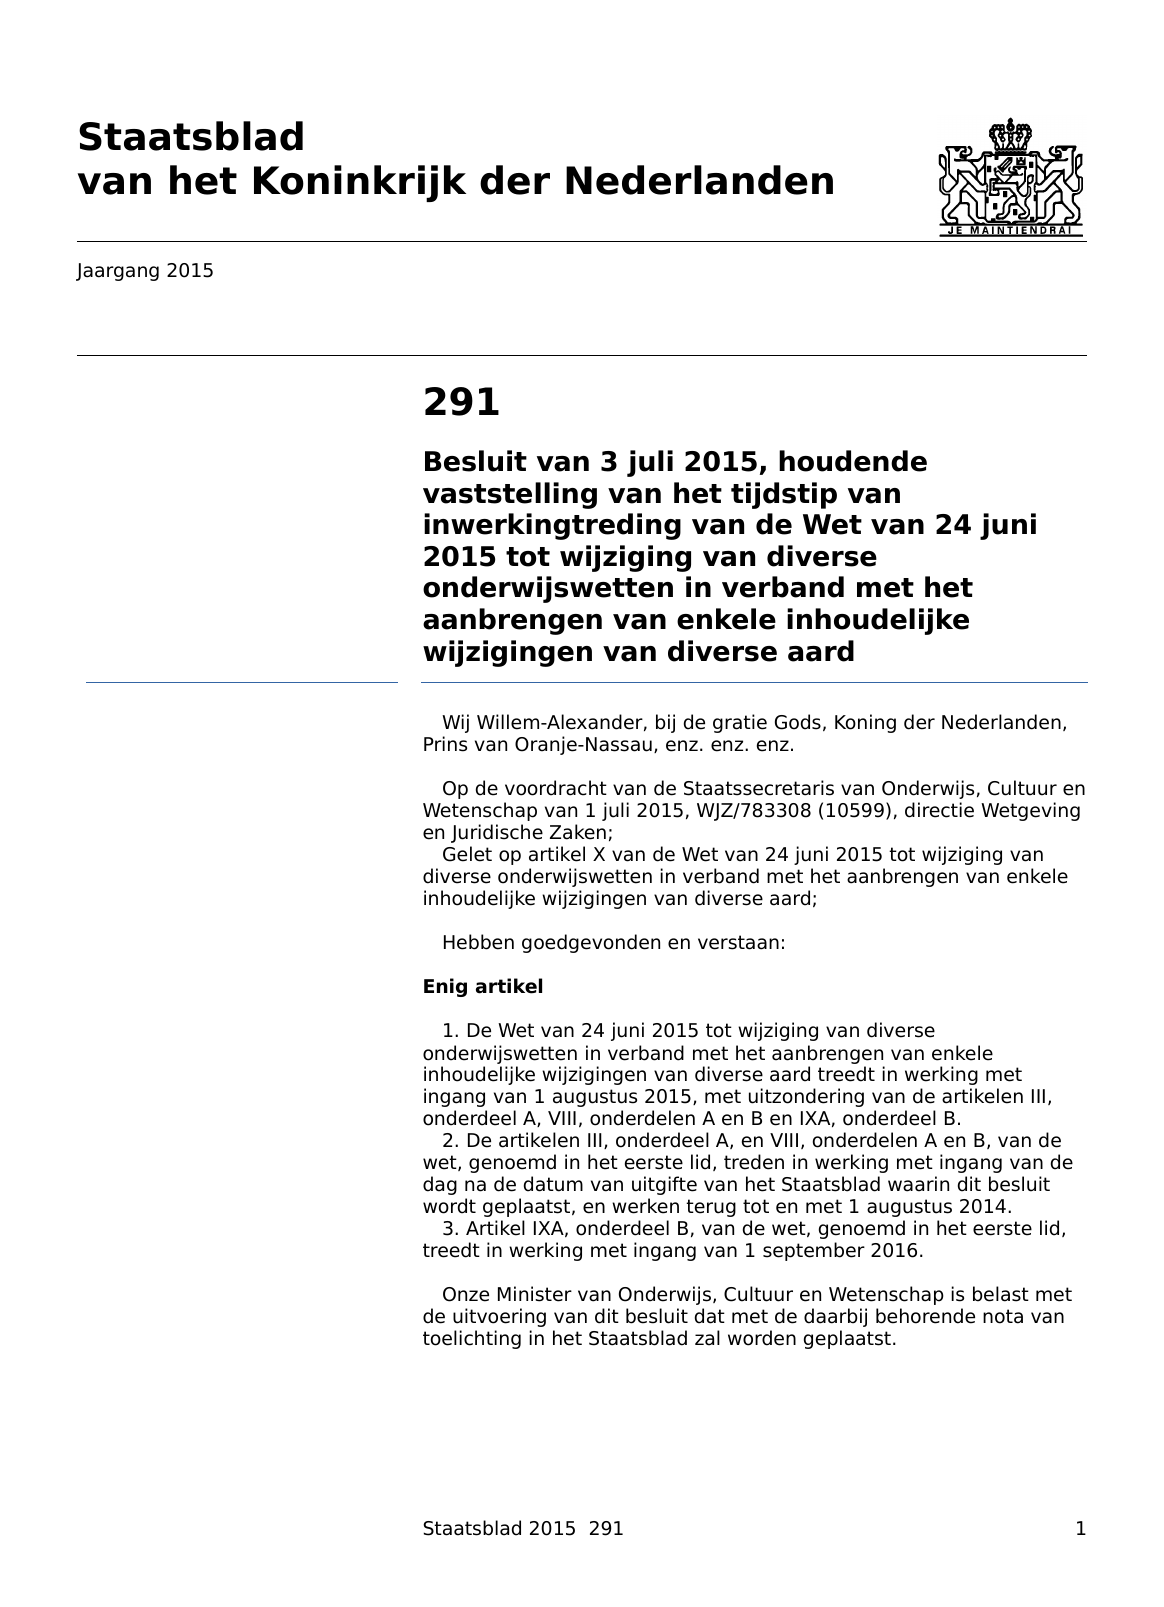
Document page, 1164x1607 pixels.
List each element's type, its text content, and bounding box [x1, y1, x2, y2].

text 2. De artikelen III, onderdeel A, en VIII, onderdelen A en B, van de wet, genoemd in het eerste lid, treden in werking met ingang van de dag na de datum van uitgifte van het Staatsblad waarin dit besluit wordt geplaatst, en werken terug tot en met 1 augustus 2014. [422, 1130, 1087, 1218]
text 3. Artikel IXA, onderdeel B, van de wet, genoemd in het eerste lid, treedt in werking met ingang van 1 september 2016. [422, 1218, 1087, 1262]
picture [936, 115, 1087, 240]
text Op de voordracht van de Staatssecretaris van Onderwijs, Cultuur en Wetenschap van 1 juli 2015, WJZ/783308 (10599), directie Wetgeving en Juridische Zaken; [422, 778, 1087, 844]
text Hebben goedgevonden en verstaan: [422, 932, 1087, 954]
subtitle Enig artikel [422, 976, 1087, 998]
text Besluit van 3 juli 2015, houdende vaststelling van het tijdstip van inwerkingtreding van de Wet van 24 juni 2015 tot wijziging van diverse onderwijswetten in verband met het aanbrengen van enkele inhoudelijke wijzigingen van diverse aard [422, 447, 1087, 667]
subtitle 291 [422, 381, 1087, 424]
table_cell Jaargang 2015 [77, 242, 1087, 355]
text Gelet op artikel X van de Wet van 24 juni 2015 tot wijziging van diverse onderwijswetten in verband met het aanbrengen van enkele inhoudelijke wijzigingen van diverse aard; [422, 844, 1087, 910]
text Onze Minister van Onderwijs, Cultuur en Wetenschap is belast met de uitvoering van dit besluit dat met de daarbij behorende nota van toelichting in het Staatsblad zal worden geplaatst. [422, 1284, 1087, 1350]
table_header [886, 100, 1087, 241]
text Wij Willem-Alexander, bij de gratie Gods, Koning der Nederlanden, Prins van Oranje-Nassau, enz. enz. enz. [422, 712, 1087, 756]
text 1. De Wet van 24 juni 2015 tot wijziging van diverse onderwijswetten in verband met het aanbrengen van enkele inhoudelijke wijzigingen van diverse aard treedt in werking met ingang van 1 augustus 2015, met uitzondering van de artikelen III, onderdeel A, VIII, onderdelen A en B en IXA, onderdeel B. [422, 1020, 1087, 1130]
table_header Staatsblad van het Koninkrijk der Nederlanden [77, 100, 886, 241]
